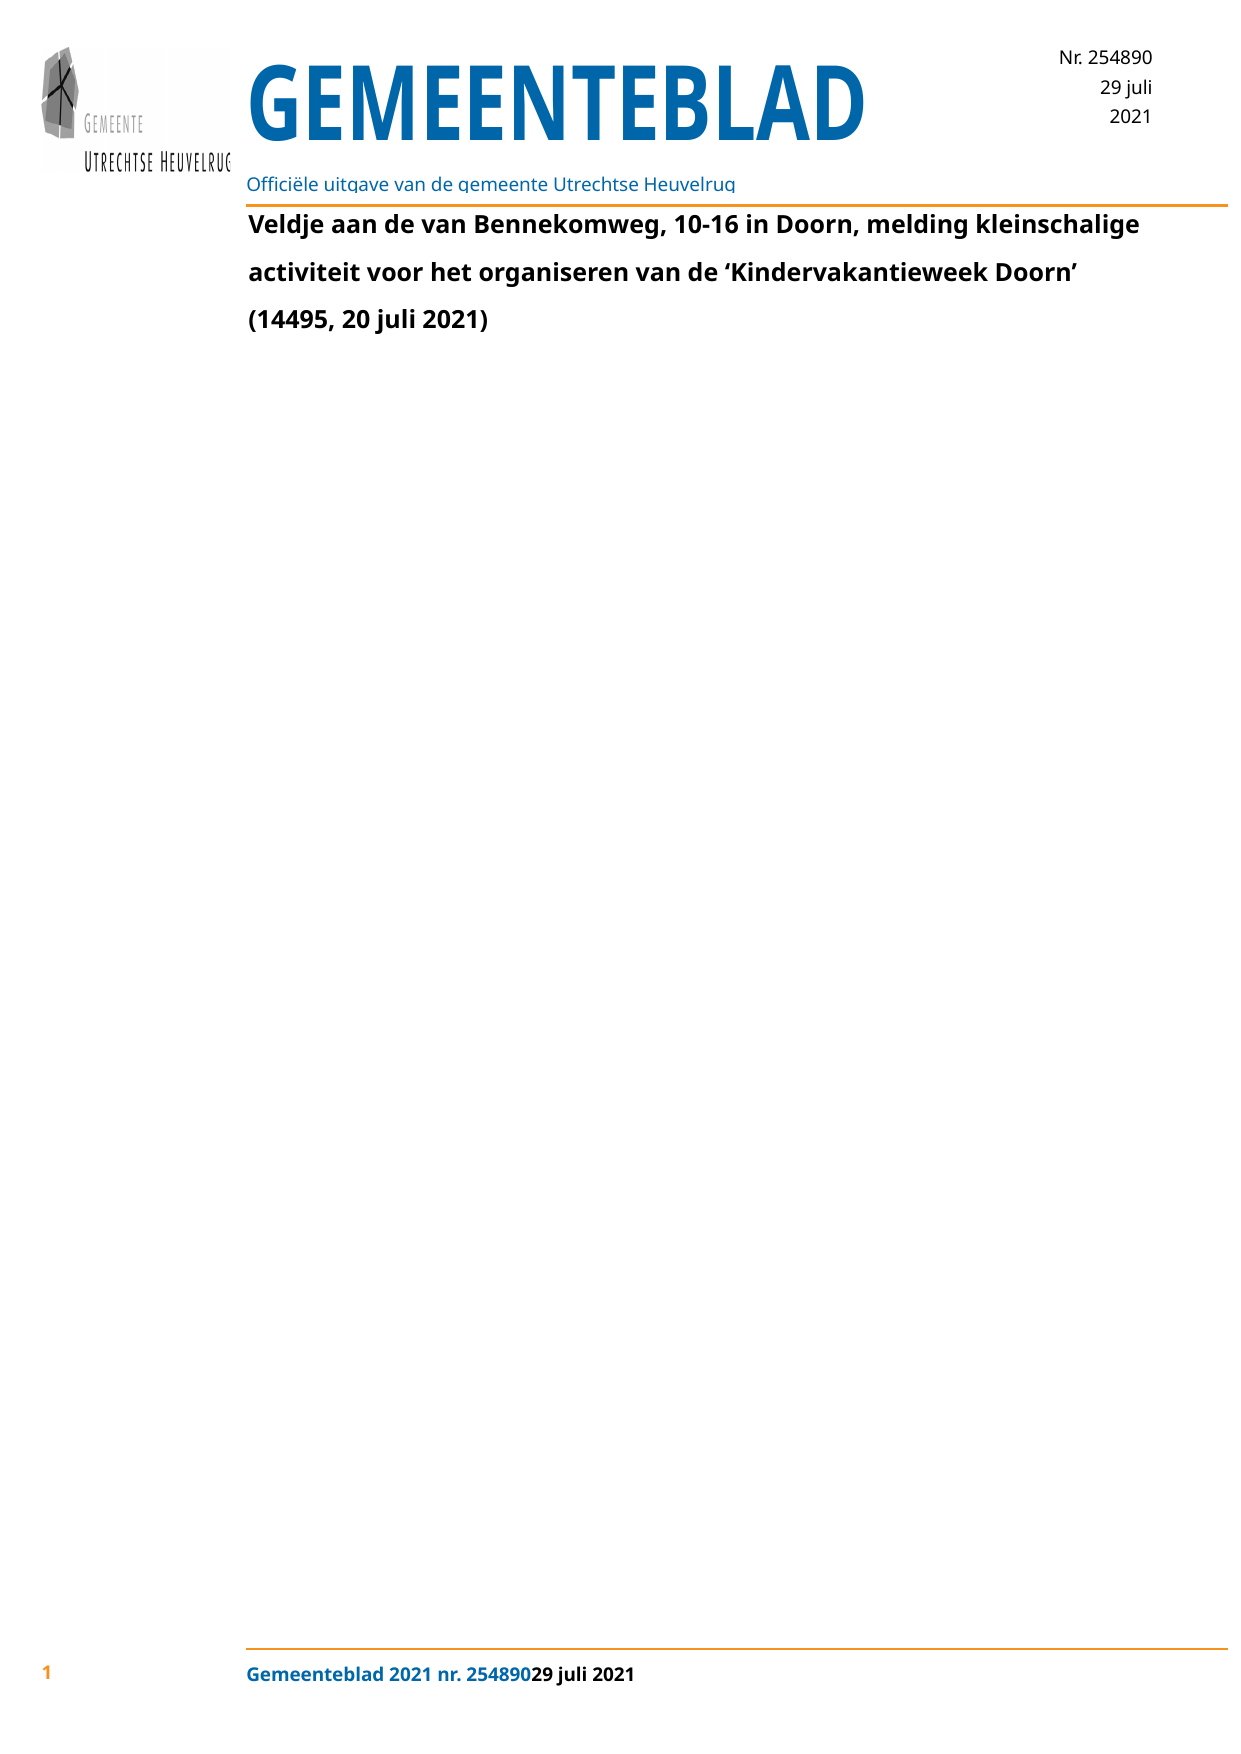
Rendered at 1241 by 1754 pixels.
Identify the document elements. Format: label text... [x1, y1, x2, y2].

picture [41, 47, 231, 172]
text Veldje aan de van Bennekomweg, 10-16 in Doorn, melding kleinschalige activiteit voor het organiseren van de ‘Kindervakantieweek Doorn’ (14495, 20 juli 2021) [248, 207, 1152, 336]
